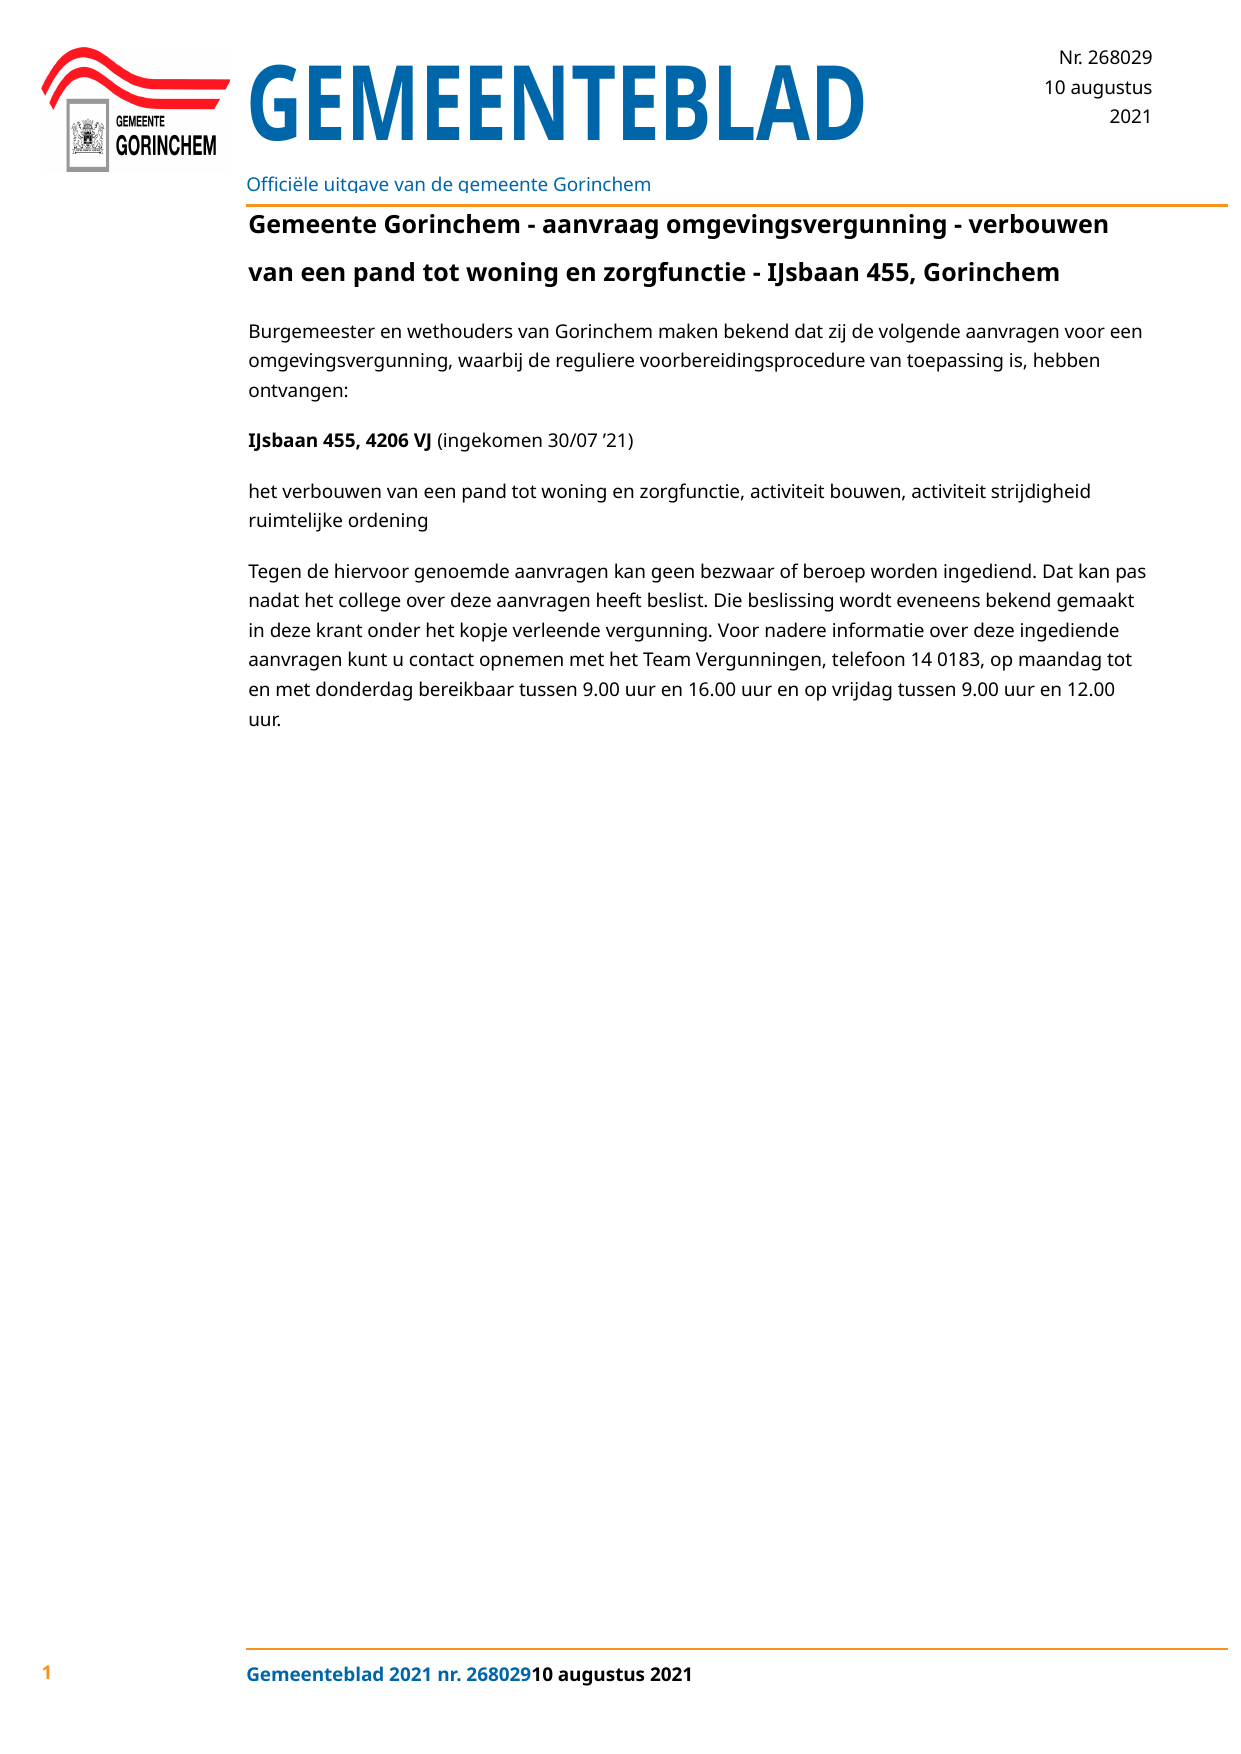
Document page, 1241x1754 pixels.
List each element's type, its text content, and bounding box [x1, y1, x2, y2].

text Burgemeester en wethouders van Gorinchem maken bekend dat zij de volgende aanvragen voor een omgevingsvergunning, waarbij de reguliere voorbereidingsprocedure van toepassing is, hebben ontvangen: [248, 318, 1152, 403]
picture [41, 47, 231, 172]
text Gemeente Gorinchem - aanvraag omgevingsvergunning - verbouwen van een pand tot woning en zorgfunctie - IJsbaan 455, Gorinchem [248, 207, 1152, 288]
text het verbouwen van een pand tot woning en zorgfunctie, activiteit bouwen, activiteit strijdigheid ruimtelijke ordening [248, 478, 1152, 533]
text IJsbaan 455, 4206 VJ (ingekomen 30/07 ’21) [248, 427, 1152, 453]
text Tegen de hiervoor genoemde aanvragen kan geen bezwaar of beroep worden ingediend. Dat kan pas nadat het college over deze aanvragen heeft beslist. Die beslissing wordt eveneens bekend gemaakt in deze krant onder het kopje verleende vergunning. Voor nadere informatie over deze ingediende aanvragen kunt u contact opnemen met het Team Vergunningen, telefoon 14 0183, op maandag tot en met donderdag bereikbaar tussen 9.00 uur en 16.00 uur en op vrijdag tussen 9.00 uur en 12.00 uur. [248, 558, 1152, 732]
